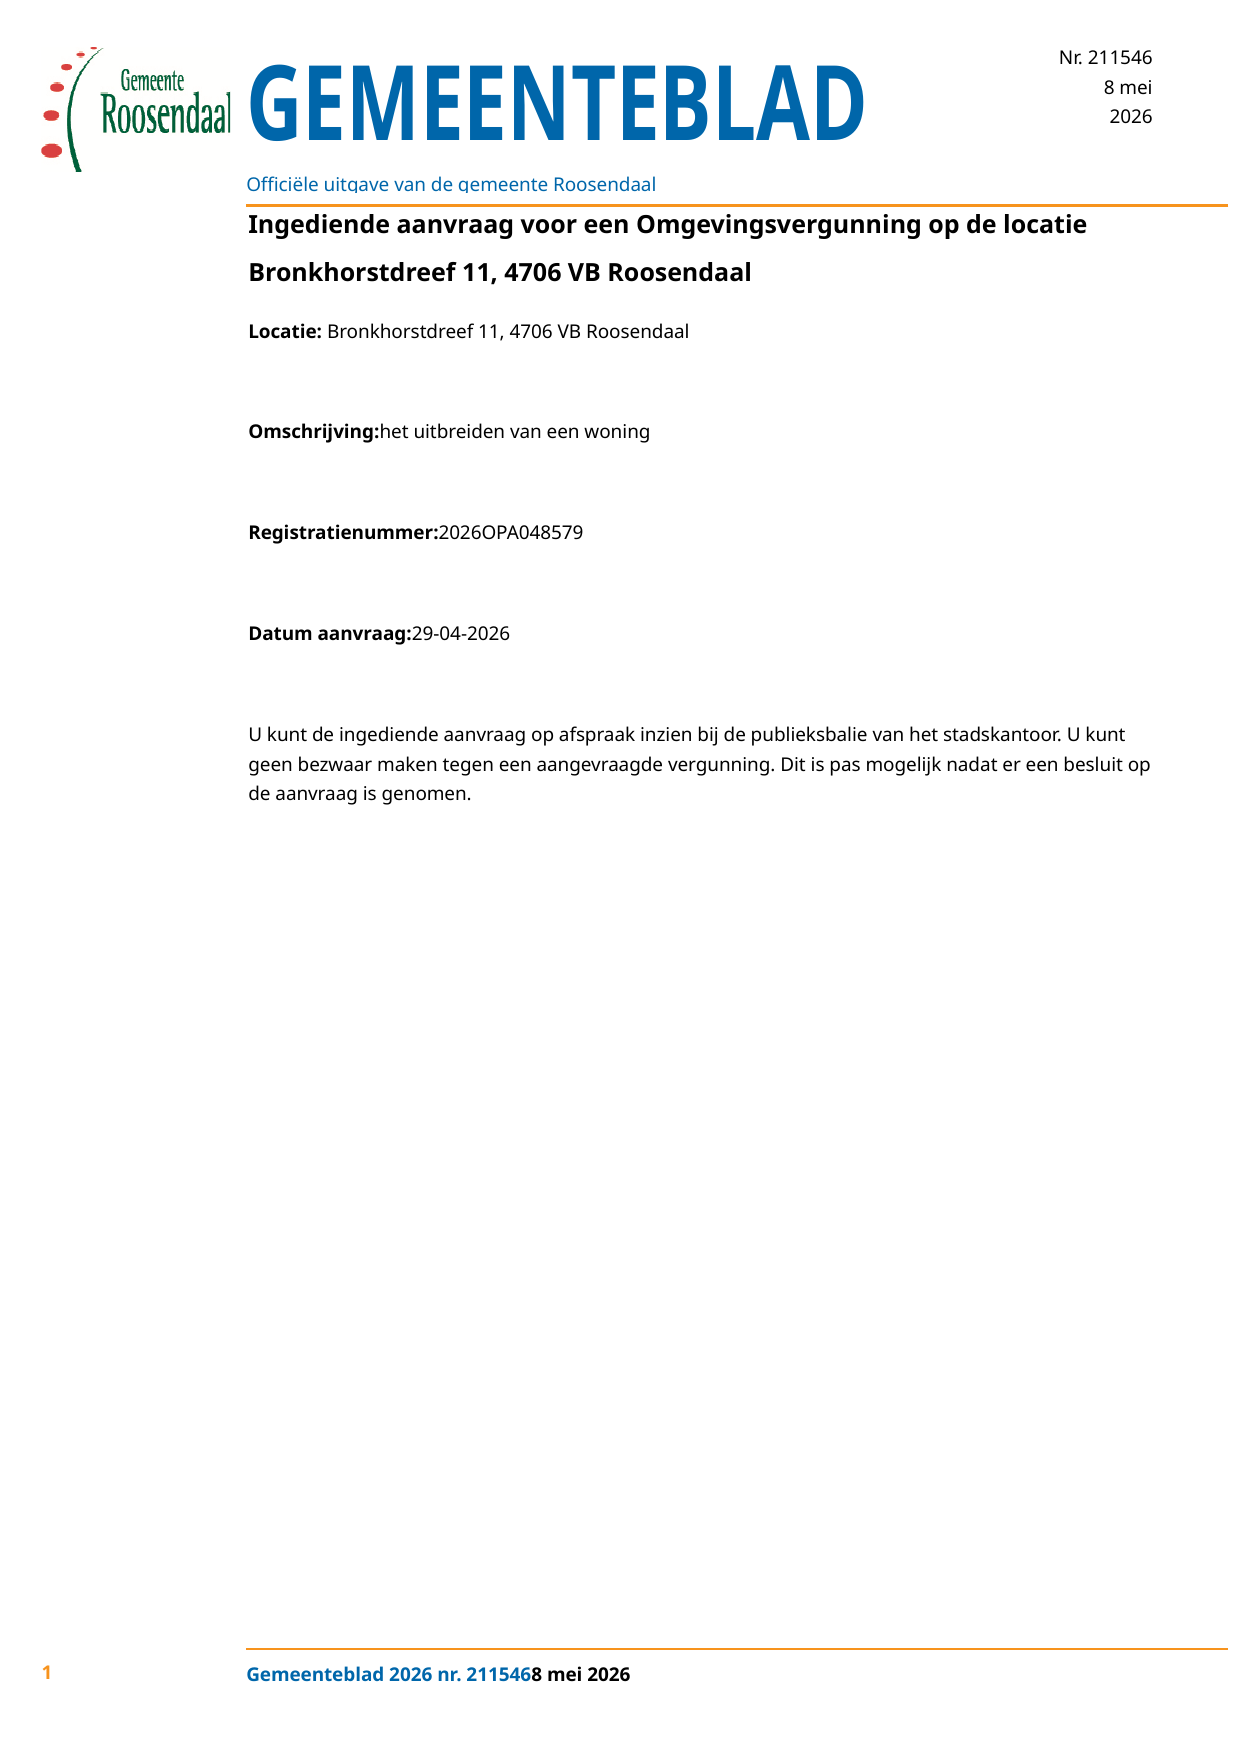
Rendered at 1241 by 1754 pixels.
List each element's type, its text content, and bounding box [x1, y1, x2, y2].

text Registratienummer:2026OPA048579 [248, 519, 1152, 545]
text Ingediende aanvraag voor een Omgevingsvergunning op de locatie Bronkhorstdreef 11, 4706 VB Roosendaal [248, 207, 1152, 288]
text U kunt de ingediende aanvraag op afspraak inzien bij de publieksbalie van het stadskantoor. U kunt geen bezwaar maken tegen een aangevraagde vergunning. Dit is pas mogelijk nadat er een besluit op de aanvraag is genomen. [248, 721, 1152, 806]
text Locatie: Bronkhorstdreef 11, 4706 VB Roosendaal [248, 318, 1152, 344]
text Datum aanvraag:29-04-2026 [248, 620, 1152, 646]
text Omschrijving:het uitbreiden van een woning [248, 419, 1152, 444]
picture [41, 47, 231, 172]
